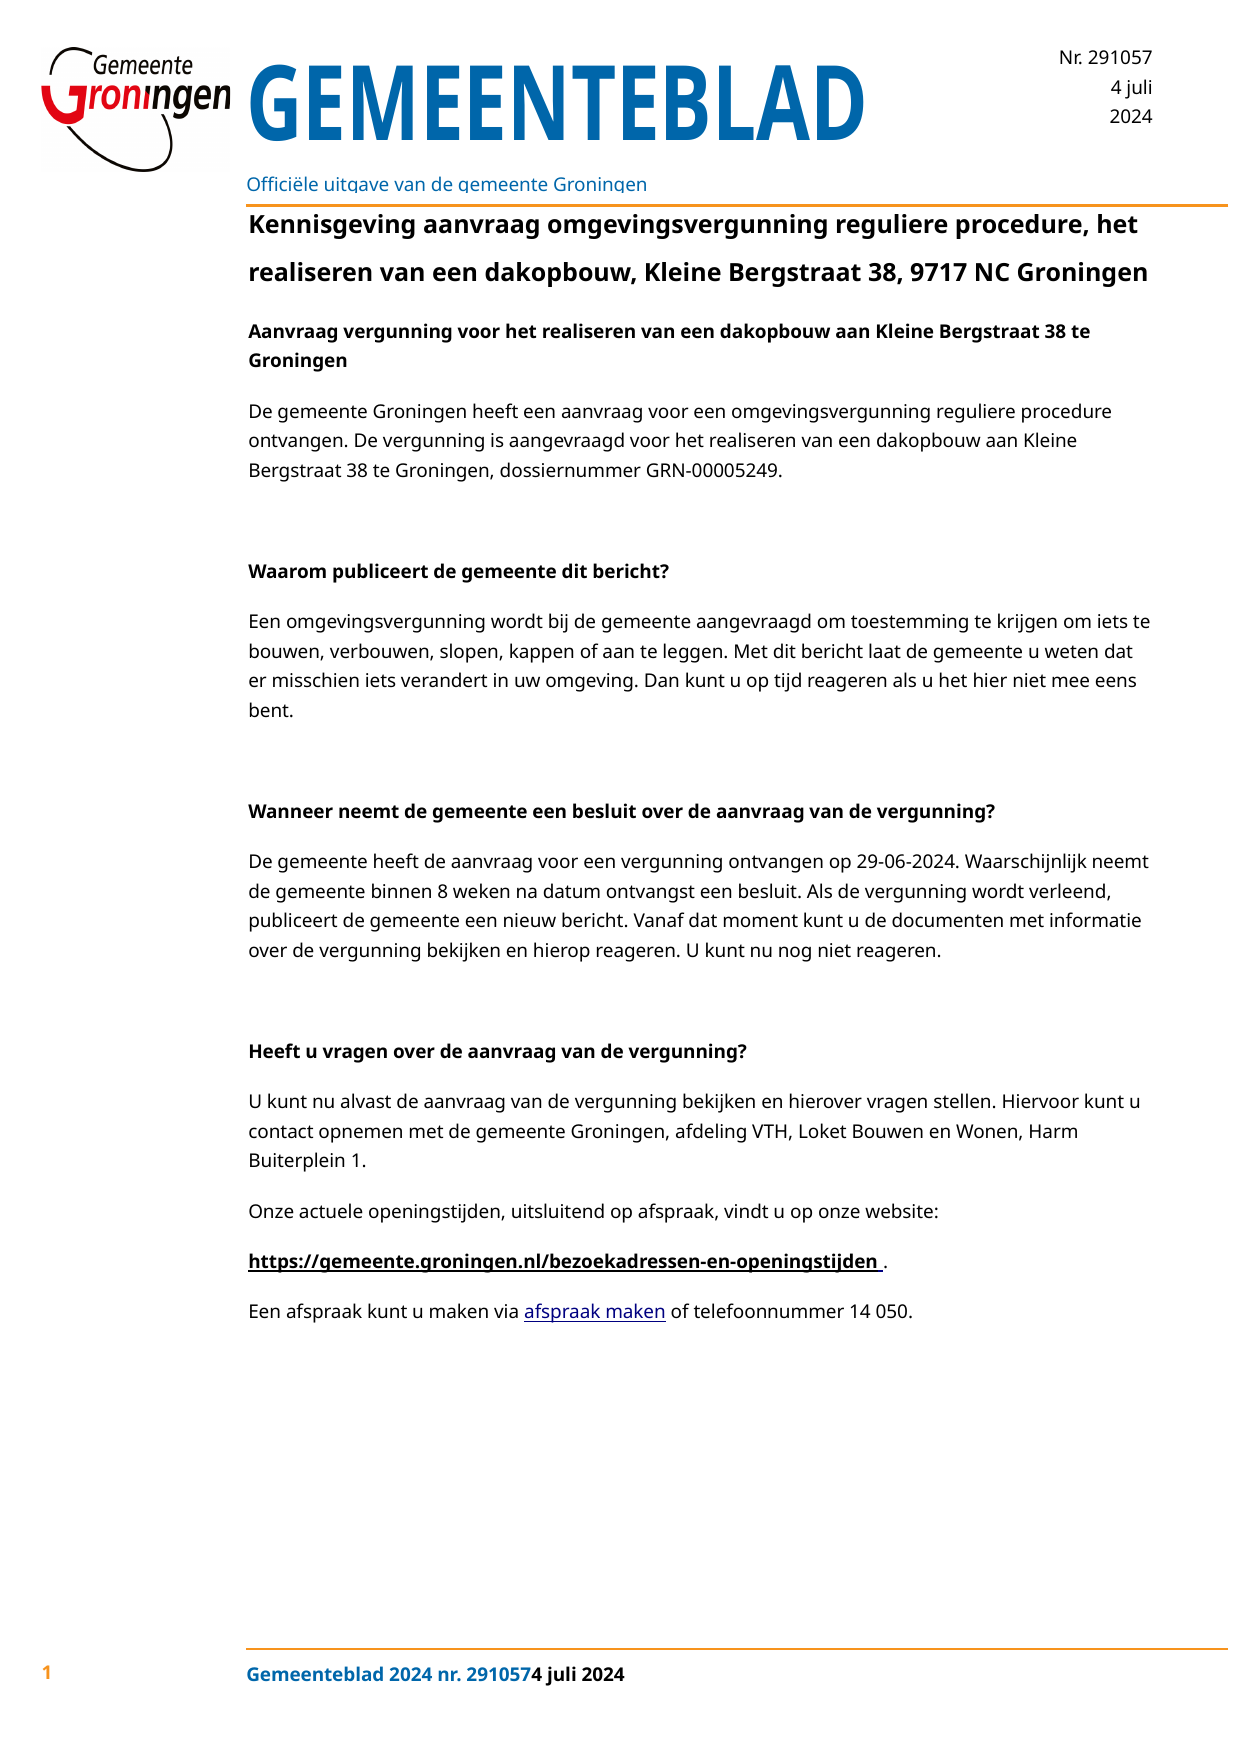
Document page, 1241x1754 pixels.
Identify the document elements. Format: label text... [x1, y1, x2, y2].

picture [41, 47, 231, 172]
text Heeft u vragen over de aanvraag van de vergunning? [248, 1038, 1152, 1064]
text Waarom publiceert de gemeente dit bericht? [248, 558, 1152, 584]
text U kunt nu alvast de aanvraag van de vergunning bekijken en hierover vragen stellen. Hiervoor kunt u contact opnemen met de gemeente Groningen, afdeling VTH, Loket Bouwen en Wonen, Harm Buiterplein 1. [248, 1088, 1152, 1173]
text Onze actuele openingstijden, uitsluitend op afspraak, vindt u op onze website: [248, 1198, 1152, 1224]
text De gemeente Groningen heeft een aanvraag voor een omgevingsvergunning reguliere procedure ontvangen. De vergunning is aangevraagd voor het realiseren van een dakopbouw aan Kleine Bergstraat 38 te Groningen, dossiernummer GRN-00005249. [248, 398, 1152, 483]
text https://gemeente.groningen.nl/bezoekadressen-en-openingstijden . [248, 1248, 1152, 1274]
text Een afspraak kunt u maken via afspraak maken of telefoonnummer 14 050. [248, 1299, 1152, 1324]
text Een omgevingsvergunning wordt bij de gemeente aangevraagd om toestemming te krijgen om iets te bouwen, verbouwen, slopen, kappen of aan te leggen. Met dit bericht laat de gemeente u weten dat er misschien iets verandert in uw omgeving. Dan kunt u op tijd reageren als u het hier niet mee eens bent. [248, 608, 1152, 723]
text Wanneer neemt de gemeente een besluit over de aanvraag van de vergunning? [248, 798, 1152, 824]
text Aanvraag vergunning voor het realiseren van een dakopbouw aan Kleine Bergstraat 38 te Groningen [248, 318, 1152, 373]
text Kennisgeving aanvraag omgevingsvergunning reguliere procedure, het realiseren van een dakopbouw, Kleine Bergstraat 38, 9717 NC Groningen [248, 207, 1152, 288]
text De gemeente heeft de aanvraag voor een vergunning ontvangen op 29-06-2024. Waarschijnlijk neemt de gemeente binnen 8 weken na datum ontvangst een besluit. Als de vergunning wordt verleend, publiceert de gemeente een nieuw bericht. Vanaf dat moment kunt u de documenten met informatie over de vergunning bekijken en hierop reageren. U kunt nu nog niet reageren. [248, 848, 1152, 963]
